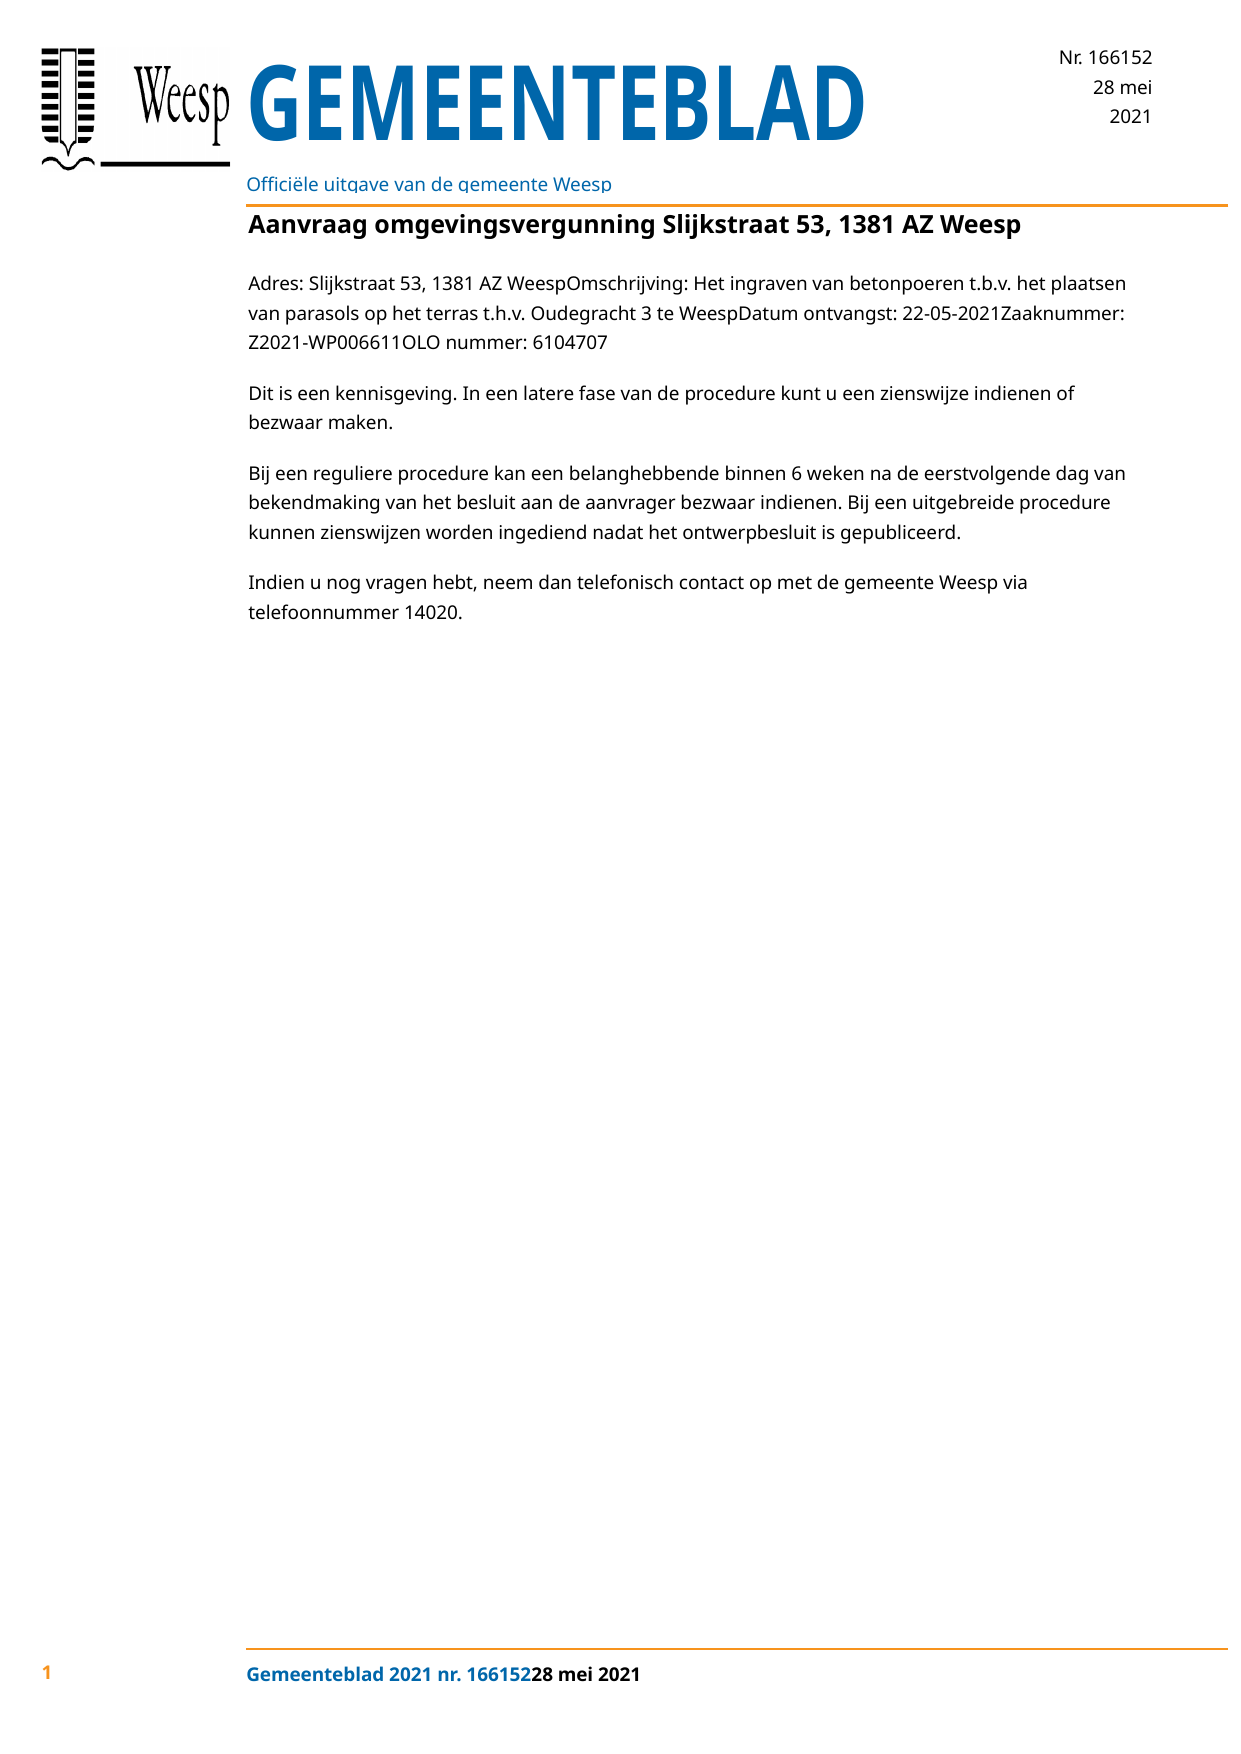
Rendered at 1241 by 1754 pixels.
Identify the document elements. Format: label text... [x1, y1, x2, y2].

text Aanvraag omgevingsvergunning Slijkstraat 53, 1381 AZ Weesp [248, 207, 1152, 241]
text Indien u nog vragen hebt, neem dan telefonisch contact op met de gemeente Weesp via telefoonnummer 14020. [248, 569, 1152, 625]
text Dit is een kennisgeving. In een latere fase van de procedure kunt u een zienswijze indienen of bezwaar maken. [248, 380, 1152, 435]
picture [41, 47, 231, 172]
text Adres: Slijkstraat 53, 1381 AZ WeespOmschrijving: Het ingraven van betonpoeren t.b.v. het plaatsen van parasols op het terras t.h.v. Oudegracht 3 te WeespDatum ontvangst: 22-05-2021Zaaknummer: Z2021-WP006611OLO nummer: 6104707 [248, 270, 1152, 355]
text Bij een reguliere procedure kan een belanghebbende binnen 6 weken na de eerstvolgende dag van bekendmaking van het besluit aan de aanvrager bezwaar indienen. Bij een uitgebreide procedure kunnen zienswijzen worden ingediend nadat het ontwerpbesluit is gepubliceerd. [248, 460, 1152, 545]
